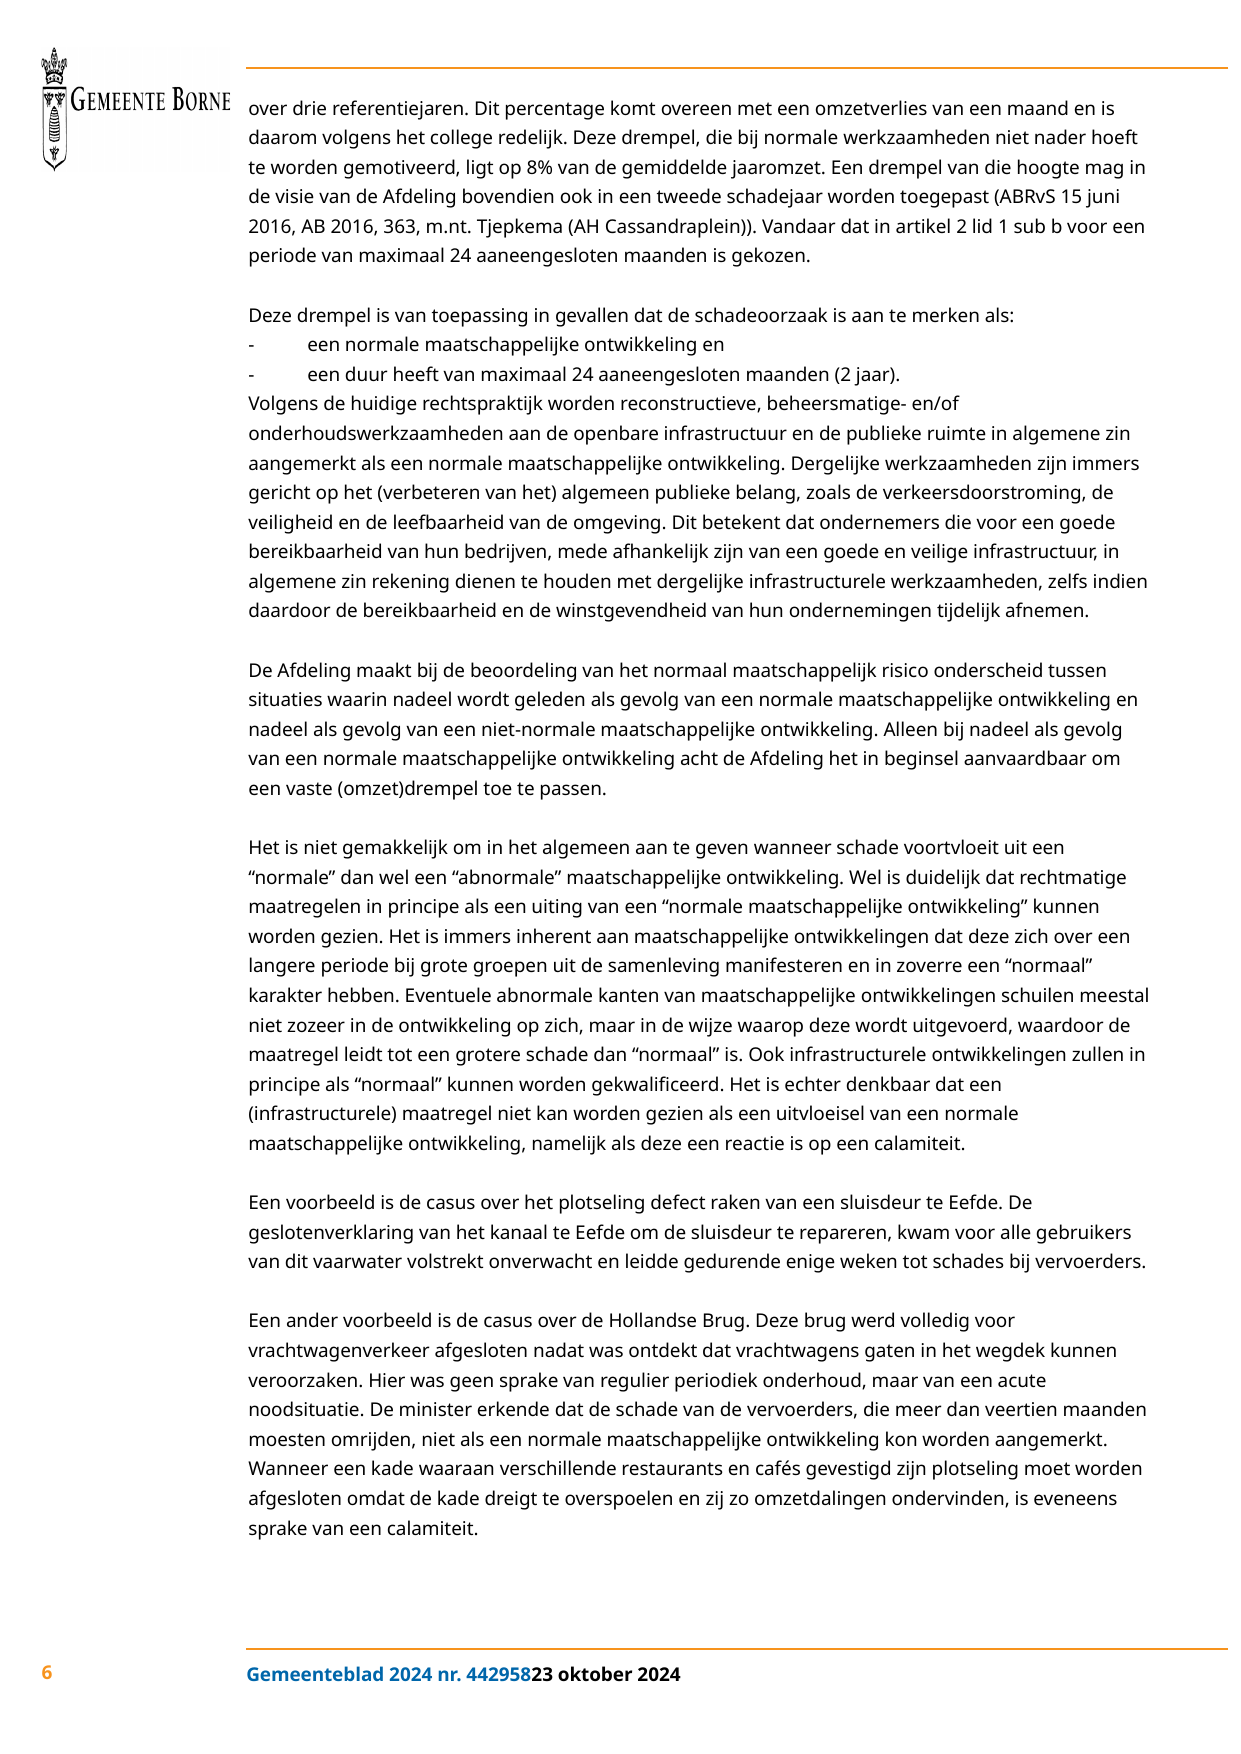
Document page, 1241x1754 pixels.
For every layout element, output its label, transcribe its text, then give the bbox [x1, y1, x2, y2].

text Deze drempel is van toepassing in gevallen dat de schadeoorzaak is aan te merken als: [248, 302, 1152, 328]
text Een voorbeeld is de casus over het plotseling defect raken van een sluisdeur te Eefde. De geslotenverklaring van het kanaal te Eefde om de sluisdeur te repareren, kwam voor alle gebruikers van dit vaarwater volstrekt onverwacht en leidde gedurende enige weken tot schades bij vervoerders. [248, 1189, 1152, 1274]
list een duur heeft van maximaal 24 aaneengesloten maanden (2 jaar). [248, 361, 1152, 387]
text Volgens de huidige rechtspraktijk worden reconstructieve, beheersmatige- en/of onderhoudswerkzaamheden aan de openbare infrastructuur en de publieke ruimte in algemene zin aangemerkt als een normale maatschappelijke ontwikkeling. Dergelijke werkzaamheden zijn immers gericht op het (verbeteren van het) algemeen publieke belang, zoals de verkeersdoorstroming, de veiligheid en de leefbaarheid van de omgeving. Dit betekent dat ondernemers die voor een goede bereikbaarheid van hun bedrijven, mede afhankelijk zijn van een goede en veilige infrastructuur, in algemene zin rekening dienen te houden met dergelijke infrastructurele werkzaamheden, zelfs indien daardoor de bereikbaarheid en de winstgevendheid van hun ondernemingen tijdelijk afnemen. [248, 391, 1152, 623]
text Het is niet gemakkelijk om in het algemeen aan te geven wanneer schade voortvloeit uit een “normale” dan wel een “abnormale” maatschappelijke ontwikkeling. Wel is duidelijk dat rechtmatige maatregelen in principe als een uiting van een “normale maatschappelijke ontwikkeling” kunnen worden gezien. Het is immers inherent aan maatschappelijke ontwikkelingen dat deze zich over een langere periode bij grote groepen uit de samenleving manifesteren en in zoverre een “normaal” karakter hebben. Eventuele abnormale kanten van maatschappelijke ontwikkelingen schuilen meestal niet zozeer in de ontwikkeling op zich, maar in de wijze waarop deze wordt uitgevoerd, waardoor de maatregel leidt tot een grotere schade dan “normaal” is. Ook infrastructurele ontwikkelingen zullen in principe als “normaal” kunnen worden gekwalificeerd. Het is echter denkbaar dat een (infrastructurele) maatregel niet kan worden gezien als een uitvloeisel van een normale maatschappelijke ontwikkeling, namelijk als deze een reactie is op een calamiteit. [248, 834, 1152, 1156]
text Een ander voorbeeld is de casus over de Hollandse Brug. Deze brug werd volledig voor vrachtwagenverkeer afgesloten nadat was ontdekt dat vrachtwagens gaten in het wegdek kunnen veroorzaken. Hier was geen sprake van regulier periodiek onderhoud, maar van een acute noodsituatie. De minister erkende dat de schade van de vervoerders, die meer dan veertien maanden moesten omrijden, niet als een normale maatschappelijke ontwikkeling kon worden aangemerkt. Wanneer een kade waaraan verschillende restaurants en cafés gevestigd zijn plotseling moet worden afgesloten omdat de kade dreigt te overspoelen en zij zo omzetdalingen ondervinden, is eveneens sprake van een calamiteit. [248, 1308, 1152, 1541]
text De Afdeling maakt bij de beoordeling van het normaal maatschappelijk risico onderscheid tussen situaties waarin nadeel wordt geleden als gevolg van een normale maatschappelijke ontwikkeling en nadeel als gevolg van een niet-normale maatschappelijke ontwikkeling. Alleen bij nadeel als gevolg van een normale maatschappelijke ontwikkeling acht de Afdeling het in beginsel aanvaardbaar om een vaste (omzet)drempel toe te passen. [248, 657, 1152, 801]
picture [41, 47, 231, 172]
list een normale maatschappelijke ontwikkeling en [248, 331, 1152, 357]
text over drie referentiejaren. Dit percentage komt overeen met een omzetverlies van een maand en is daarom volgens het college redelijk. Deze drempel, die bij normale werkzaamheden niet nader hoeft te worden gemotiveerd, ligt op 8% van de gemiddelde jaaromzet. Een drempel van die hoogte mag in de visie van de Afdeling bovendien ook in een tweede schadejaar worden toegepast (ABRvS 15 juni 2016, AB 2016, 363, m.nt. Tjepkema (AH Cassandraplein)). Vandaar dat in artikel 2 lid 1 sub b voor een periode van maximaal 24 aaneengesloten maanden is gekozen. [248, 95, 1152, 268]
